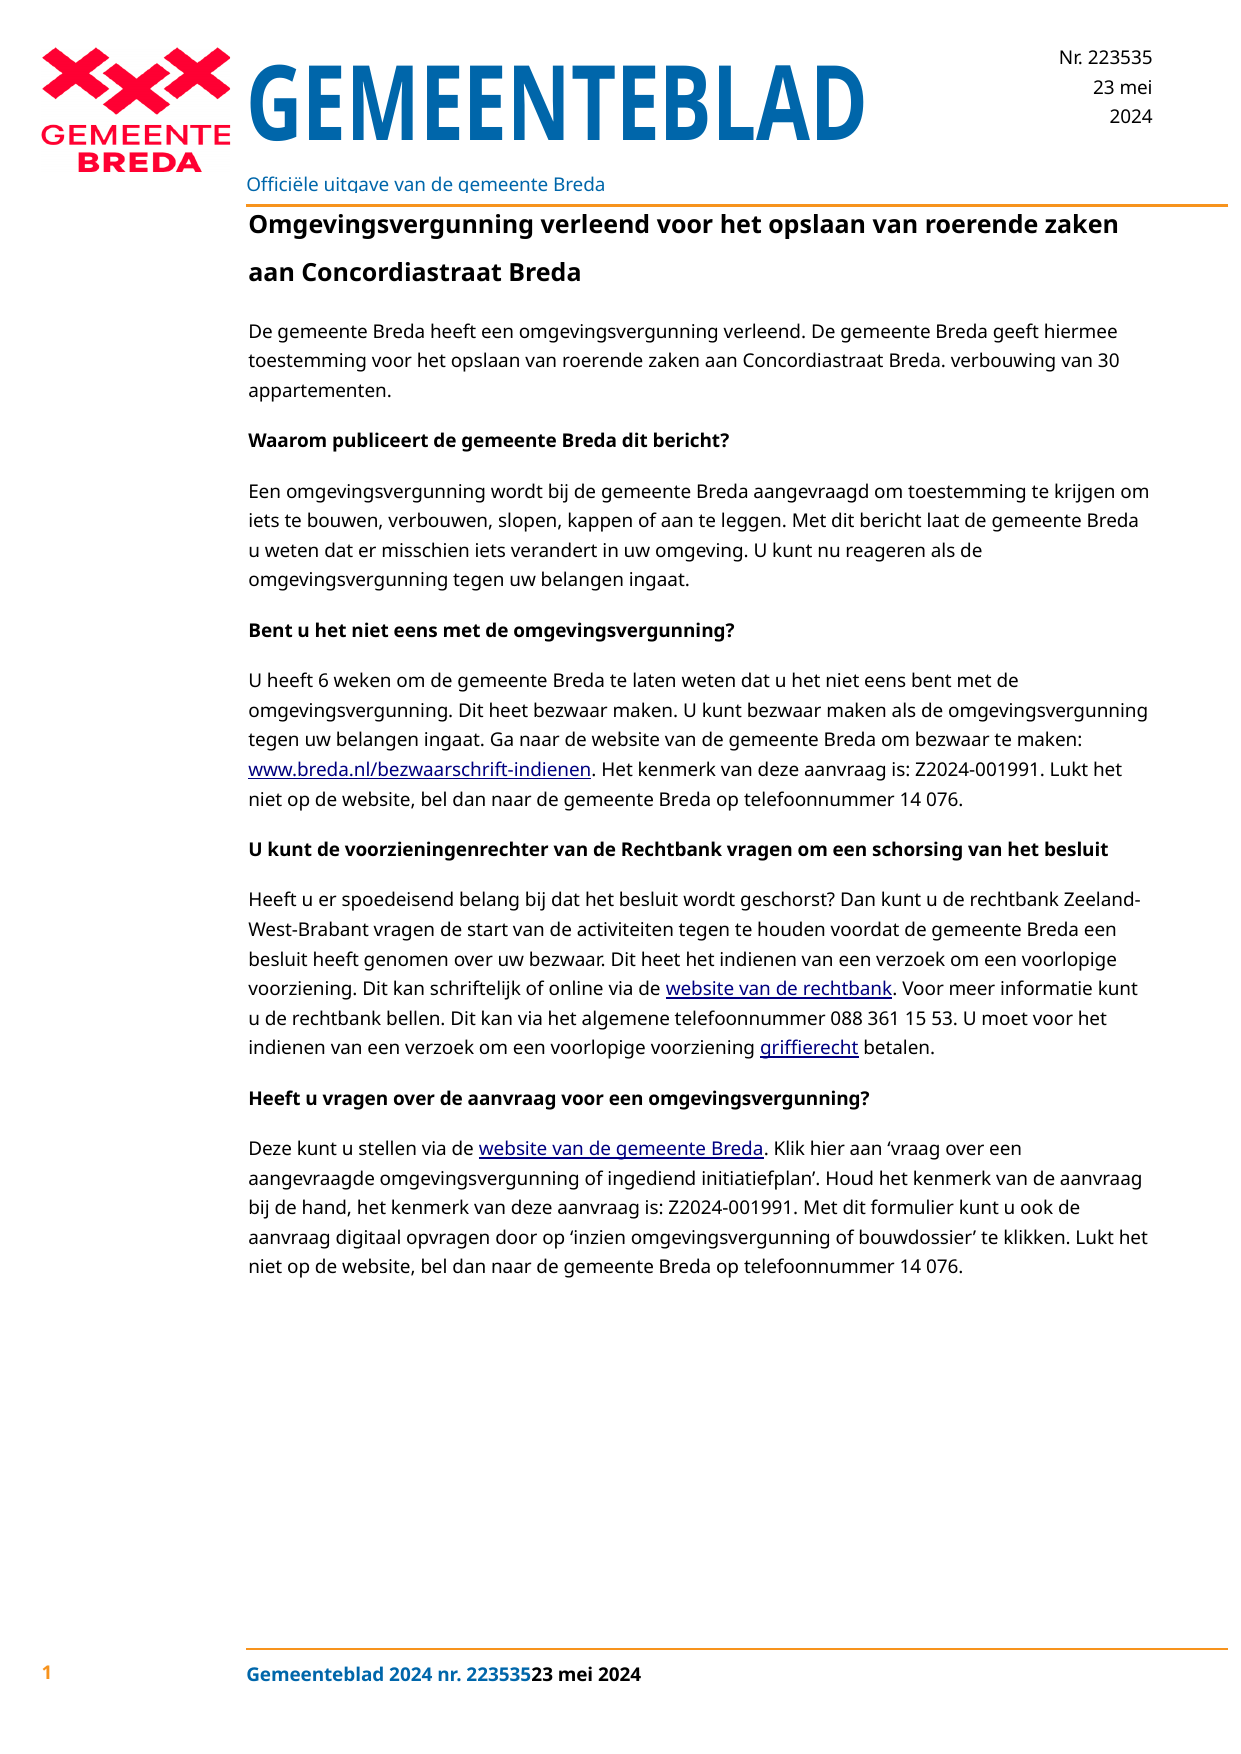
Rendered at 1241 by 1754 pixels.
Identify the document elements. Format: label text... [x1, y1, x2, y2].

text U kunt de voorzieningenrechter van de Rechtbank vragen om een schorsing van het besluit [248, 836, 1152, 862]
text U heeft 6 weken om de gemeente Breda te laten weten dat u het niet eens bent met de omgevingsvergunning. Dit heet bezwaar maken. U kunt bezwaar maken als de omgevingsvergunning tegen uw belangen ingaat. Ga naar de website van de gemeente Breda om bezwaar te maken: www.breda.nl/bezwaarschrift-indienen. Het kenmerk van deze aanvraag is: Z2024-001991. Lukt het niet op de website, bel dan naar de gemeente Breda op telefoonnummer 14 076. [248, 667, 1152, 812]
text Deze kunt u stellen via de website van de gemeente Breda. Klik hier aan ‘vraag over een aangevraagde omgevingsvergunning of ingediend initiatiefplan’. Houd het kenmerk van de aanvraag bij de hand, het kenmerk van deze aanvraag is: Z2024-001991. Met dit formulier kunt u ook de aanvraag digitaal opvragen door op ‘inzien omgevingsvergunning of bouwdossier’ te klikken. Lukt het niet op de website, bel dan naar de gemeente Breda op telefoonnummer 14 076. [248, 1135, 1152, 1279]
text Een omgevingsvergunning wordt bij de gemeente Breda aangevraagd om toestemming te krijgen om iets te bouwen, verbouwen, slopen, kappen of aan te leggen. Met dit bericht laat de gemeente Breda u weten dat er misschien iets verandert in uw omgeving. U kunt nu reageren als de omgevingsvergunning tegen uw belangen ingaat. [248, 478, 1152, 592]
picture [41, 47, 231, 172]
text Omgevingsvergunning verleend voor het opslaan van roerende zaken aan Concordiastraat Breda [248, 207, 1152, 288]
text Waarom publiceert de gemeente Breda dit bericht? [248, 427, 1152, 453]
text De gemeente Breda heeft een omgevingsvergunning verleend. De gemeente Breda geeft hiermee toestemming voor het opslaan van roerende zaken aan Concordiastraat Breda. verbouwing van 30 appartementen. [248, 318, 1152, 403]
text Bent u het niet eens met de omgevingsvergunning? [248, 617, 1152, 643]
text Heeft u er spoedeisend belang bij dat het besluit wordt geschorst? Dan kunt u de rechtbank Zeeland-West-Brabant vragen de start van de activiteiten tegen te houden voordat de gemeente Breda een besluit heeft genomen over uw bezwaar. Dit heet het indienen van een verzoek om een voorlopige voorziening. Dit kan schriftelijk of online via de website van de rechtbank. Voor meer informatie kunt u de rechtbank bellen. Dit kan via het algemene telefoonnummer 088 361 15 53. U moet voor het indienen van een verzoek om een voorlopige voorziening griffierecht betalen. [248, 887, 1152, 1060]
text Heeft u vragen over de aanvraag voor een omgevingsvergunning? [248, 1085, 1152, 1111]
